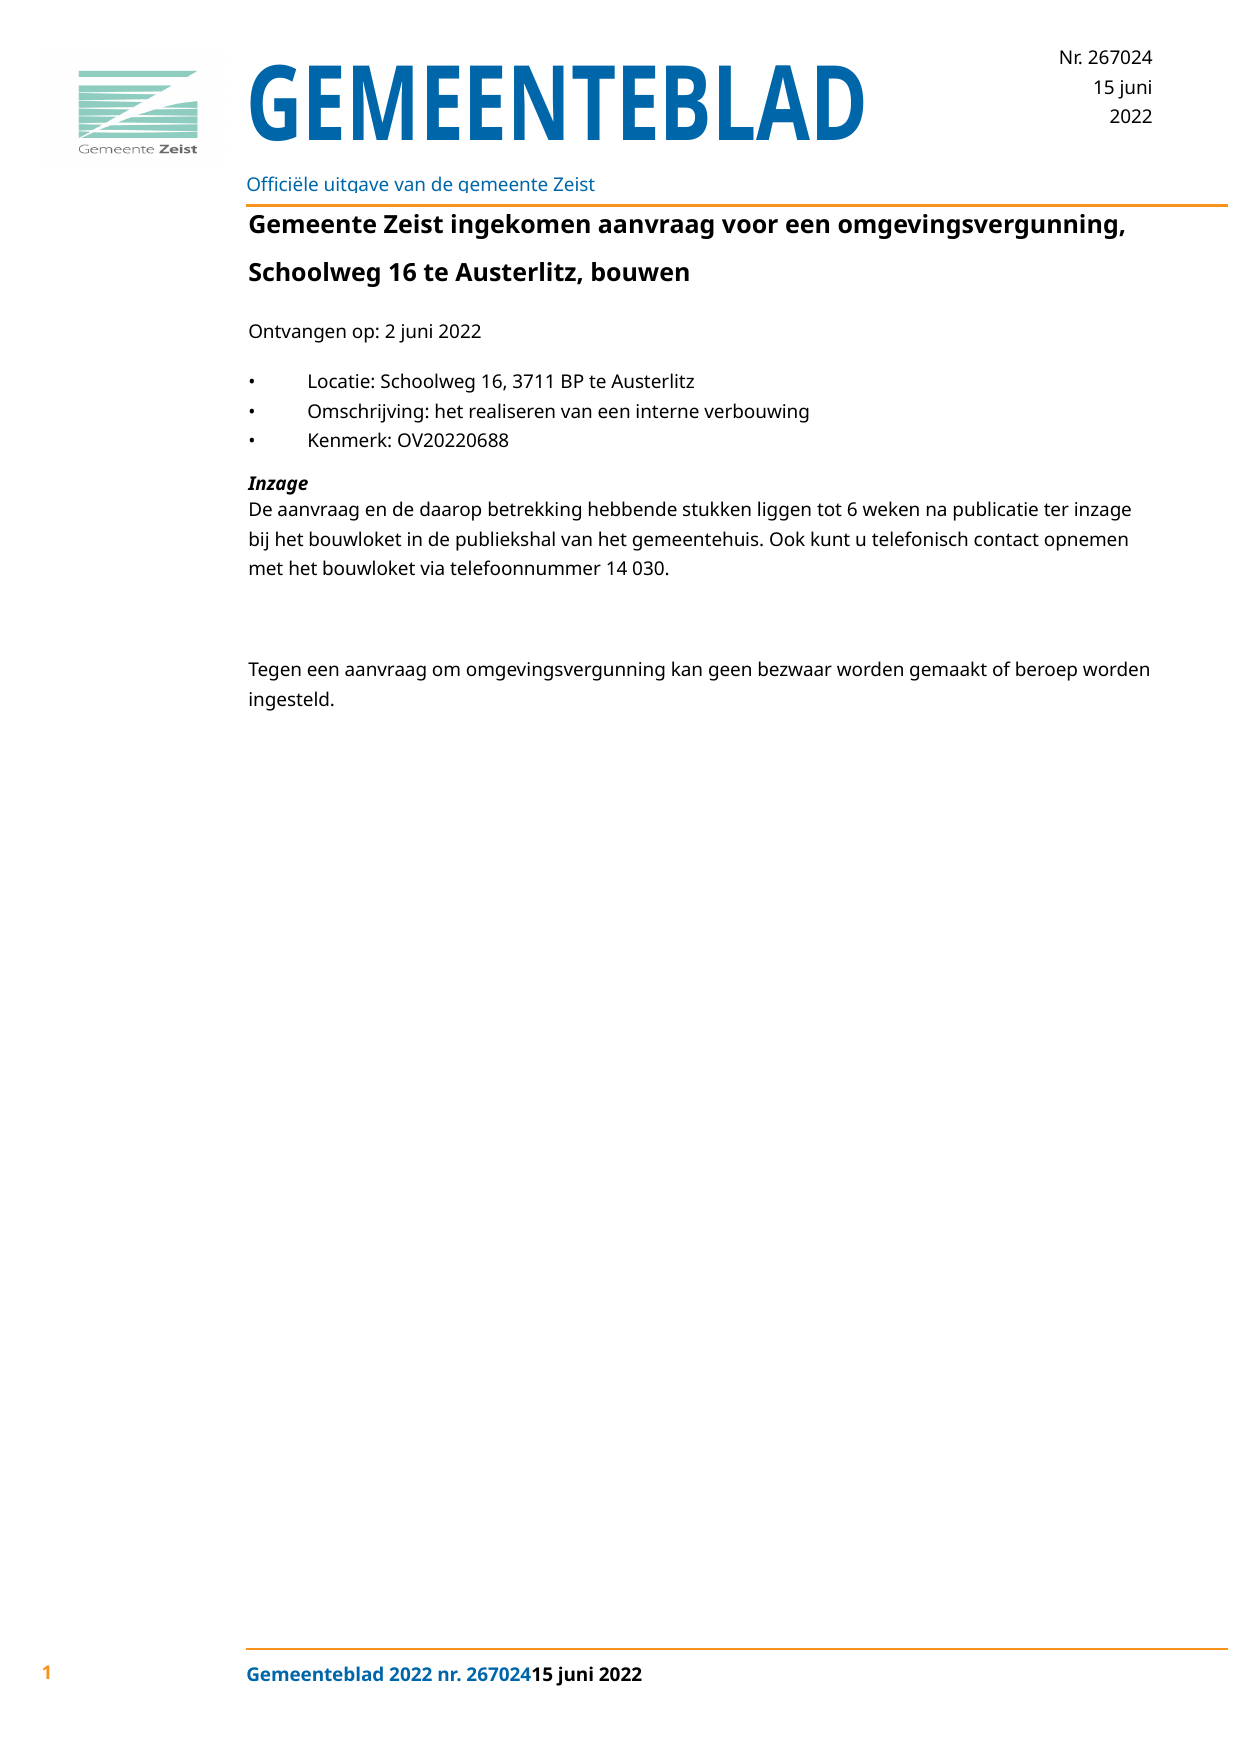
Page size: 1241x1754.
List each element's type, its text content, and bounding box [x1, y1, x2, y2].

list Kenmerk: OV20220688 [248, 427, 1152, 453]
picture [41, 47, 231, 172]
text Inzage [248, 471, 1152, 496]
list Locatie: Schoolweg 16, 3711 BP te Austerlitz [248, 368, 1152, 394]
list Omschrijving: het realiseren van een interne verbouwing [248, 398, 1152, 424]
text Ontvangen op: 2 juni 2022 [248, 318, 1152, 344]
text Gemeente Zeist ingekomen aanvraag voor een omgevingsvergunning, Schoolweg 16 te Austerlitz, bouwen [248, 207, 1152, 288]
text De aanvraag en de daarop betrekking hebbende stukken liggen tot 6 weken na publicatie ter inzage bij het bouwloket in de publiekshal van het gemeentehuis. Ook kunt u telefonisch contact opnemen met het bouwloket via telefoonnummer 14 030. [248, 496, 1152, 581]
text Tegen een aanvraag om omgevingsvergunning kan geen bezwaar worden gemaakt of beroep worden ingesteld. [248, 656, 1152, 712]
